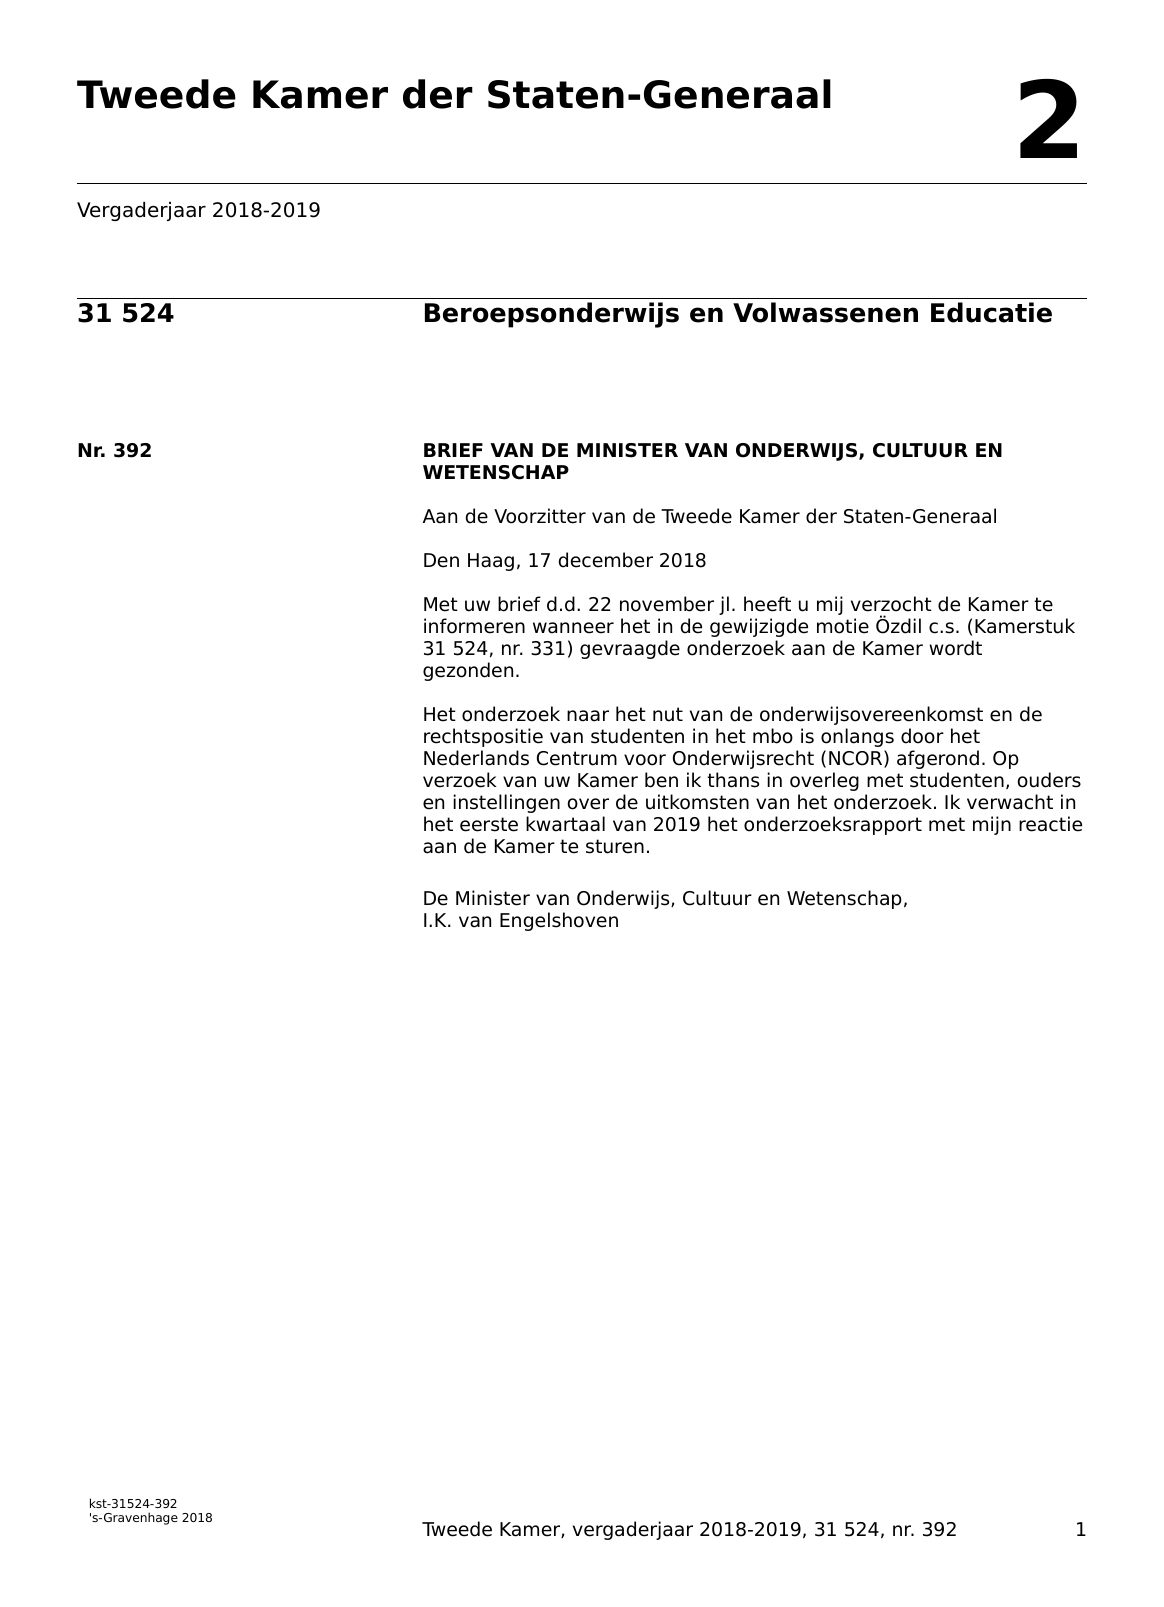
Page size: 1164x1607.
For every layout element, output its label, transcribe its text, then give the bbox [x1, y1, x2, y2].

text Aan de Voorzitter van de Tweede Kamer der Staten-Generaal [422, 506, 1087, 528]
subtitle 31 524 Beroepsonderwijs en Volwassenen Educatie [77, 299, 1087, 329]
table_cell Vergaderjaar 2018-2019 [77, 184, 1087, 298]
text De Minister van Onderwijs, Cultuur en Wetenschap, I.K. van Engelshoven [422, 888, 1087, 932]
subtitle Nr. 392 BRIEF VAN DE MINISTER VAN ONDERWIJS, CULTUUR EN WETENSCHAP [77, 440, 1087, 484]
text Den Haag, 17 december 2018 [422, 550, 1087, 572]
text 's-Gravenhage 2018 [88, 1511, 323, 1525]
text kst-31524-392 [88, 1497, 323, 1511]
table_header 2 [886, 59, 1087, 183]
text Het onderzoek naar het nut van de onderwijsovereenkomst en de rechtspositie van studenten in het mbo is onlangs door het Nederlands Centrum voor Onderwijsrecht (NCOR) afgerond. Op verzoek van uw Kamer ben ik thans in overleg met studenten, ouders en instellingen over de uitkomsten van het onderzoek. Ik verwacht in het eerste kwartaal van 2019 het onderzoeksrapport met mijn reactie aan de Kamer te sturen. [422, 704, 1087, 858]
table_header Tweede Kamer der Staten-Generaal [77, 59, 886, 183]
text Met uw brief d.d. 22 november jl. heeft u mij verzocht de Kamer te informeren wanneer het in de gewijzigde motie Özdil c.s. (Kamerstuk 31 524, nr. 331) gevraagde onderzoek aan de Kamer wordt gezonden. [422, 594, 1087, 682]
